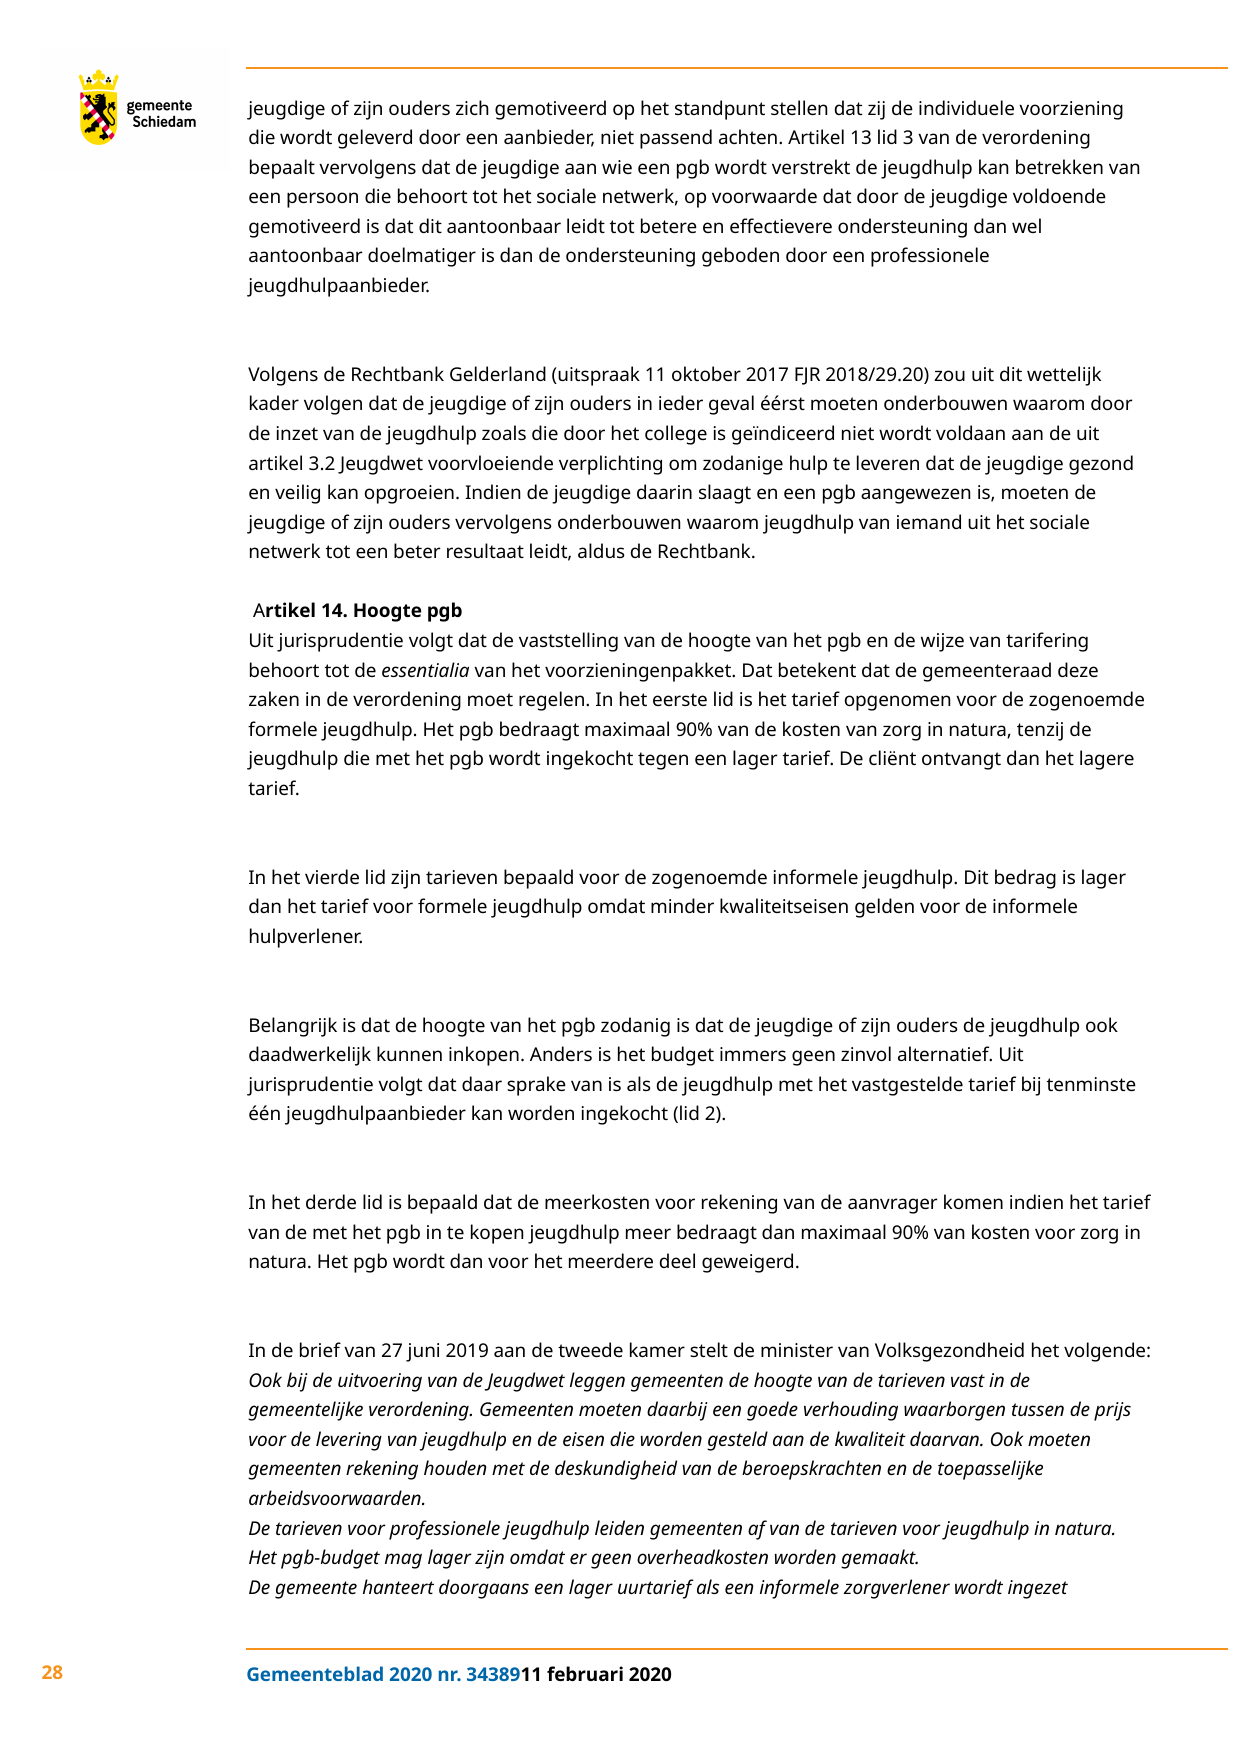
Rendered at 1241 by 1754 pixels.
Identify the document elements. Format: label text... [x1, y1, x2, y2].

text Ook bij de uitvoering van de Jeugdwet leggen gemeenten de hoogte van de tarieven vast in de gemeentelijke verordening. Gemeenten moeten daarbij een goede verhouding waarborgen tussen de prijs voor de levering van jeugdhulp en de eisen die worden gesteld aan de kwaliteit daarvan. Ook moeten gemeenten rekening houden met de deskundigheid van de beroepskrachten en de toepasselijke arbeidsvoorwaarden. [248, 1367, 1152, 1511]
text In het derde lid is bepaald dat de meerkosten voor rekening van de aanvrager komen indien het tarief van de met het pgb in te kopen jeugdhulp meer bedraagt dan maximaal 90% van kosten voor zorg in natura. Het pgb wordt dan voor het meerdere deel geweigerd. [248, 1189, 1152, 1274]
text In het vierde lid zijn tarieven bepaald voor de zogenoemde informele jeugdhulp. Dit bedrag is lager dan het tarief voor formele jeugdhulp omdat minder kwaliteitseisen gelden voor de informele hulpverlener. [248, 864, 1152, 949]
text Belangrijk is dat de hoogte van het pgb zodanig is dat de jeugdige of zijn ouders de jeugdhulp ook daadwerkelijk kunnen inkopen. Anders is het budget immers geen zinvol alternatief. Uit jurisprudentie volgt dat daar sprake van is als de jeugdhulp met het vastgestelde tarief bij tenminste één jeugdhulpaanbieder kan worden ingekocht (lid 2). [248, 1012, 1152, 1126]
text De gemeente hanteert doorgaans een lager uurtarief als een informele zorgverlener wordt ingezet [248, 1574, 1152, 1600]
text Artikel 14. Hoogte pgb [248, 598, 1152, 623]
picture [41, 47, 231, 172]
text De tarieven voor professionele jeugdhulp leiden gemeenten af van de tarieven voor jeugdhulp in natura. Het pgb-budget mag lager zijn omdat er geen overheadkosten worden gemaakt. [248, 1515, 1152, 1570]
text Volgens de Rechtbank Gelderland (uitspraak 11 oktober 2017 FJR 2018/29.20) zou uit dit wettelijk kader volgen dat de jeugdige of zijn ouders in ieder geval éérst moeten onderbouwen waarom door de inzet van de jeugdhulp zoals die door het college is geïndiceerd niet wordt voldaan aan de uit artikel 3.2 Jeugdwet voorvloeiende verplichting om zodanige hulp te leveren dat de jeugdige gezond en veilig kan opgroeien. Indien de jeugdige daarin slaagt en een pgb aangewezen is, moeten de jeugdige of zijn ouders vervolgens onderbouwen waarom jeugdhulp van iemand uit het sociale netwerk tot een beter resultaat leidt, aldus de Rechtbank. [248, 361, 1152, 564]
text In de brief van 27 juni 2019 aan de tweede kamer stelt de minister van Volksgezondheid het volgende: [248, 1337, 1152, 1363]
text Uit jurisprudentie volgt dat de vaststelling van de hoogte van het pgb en de wijze van tarifering behoort tot de essentialia van het voorzieningenpakket. Dat betekent dat de gemeenteraad deze zaken in de verordening moet regelen. In het eerste lid is het tarief opgenomen voor de zogenoemde formele jeugdhulp. Het pgb bedraagt maximaal 90% van de kosten van zorg in natura, tenzij de jeugdhulp die met het pgb wordt ingekocht tegen een lager tarief. De cliënt ontvangt dan het lagere tarief. [248, 627, 1152, 801]
text jeugdige of zijn ouders zich gemotiveerd op het standpunt stellen dat zij de individuele voorziening die wordt geleverd door een aanbieder, niet passend achten. Artikel 13 lid 3 van de verordening bepaalt vervolgens dat de jeugdige aan wie een pgb wordt verstrekt de jeugdhulp kan betrekken van een persoon die behoort tot het sociale netwerk, op voorwaarde dat door de jeugdige voldoende gemotiveerd is dat dit aantoonbaar leidt tot betere en effectievere ondersteuning dan wel aantoonbaar doelmatiger is dan de ondersteuning geboden door een professionele jeugdhulpaanbieder. [248, 95, 1152, 298]
